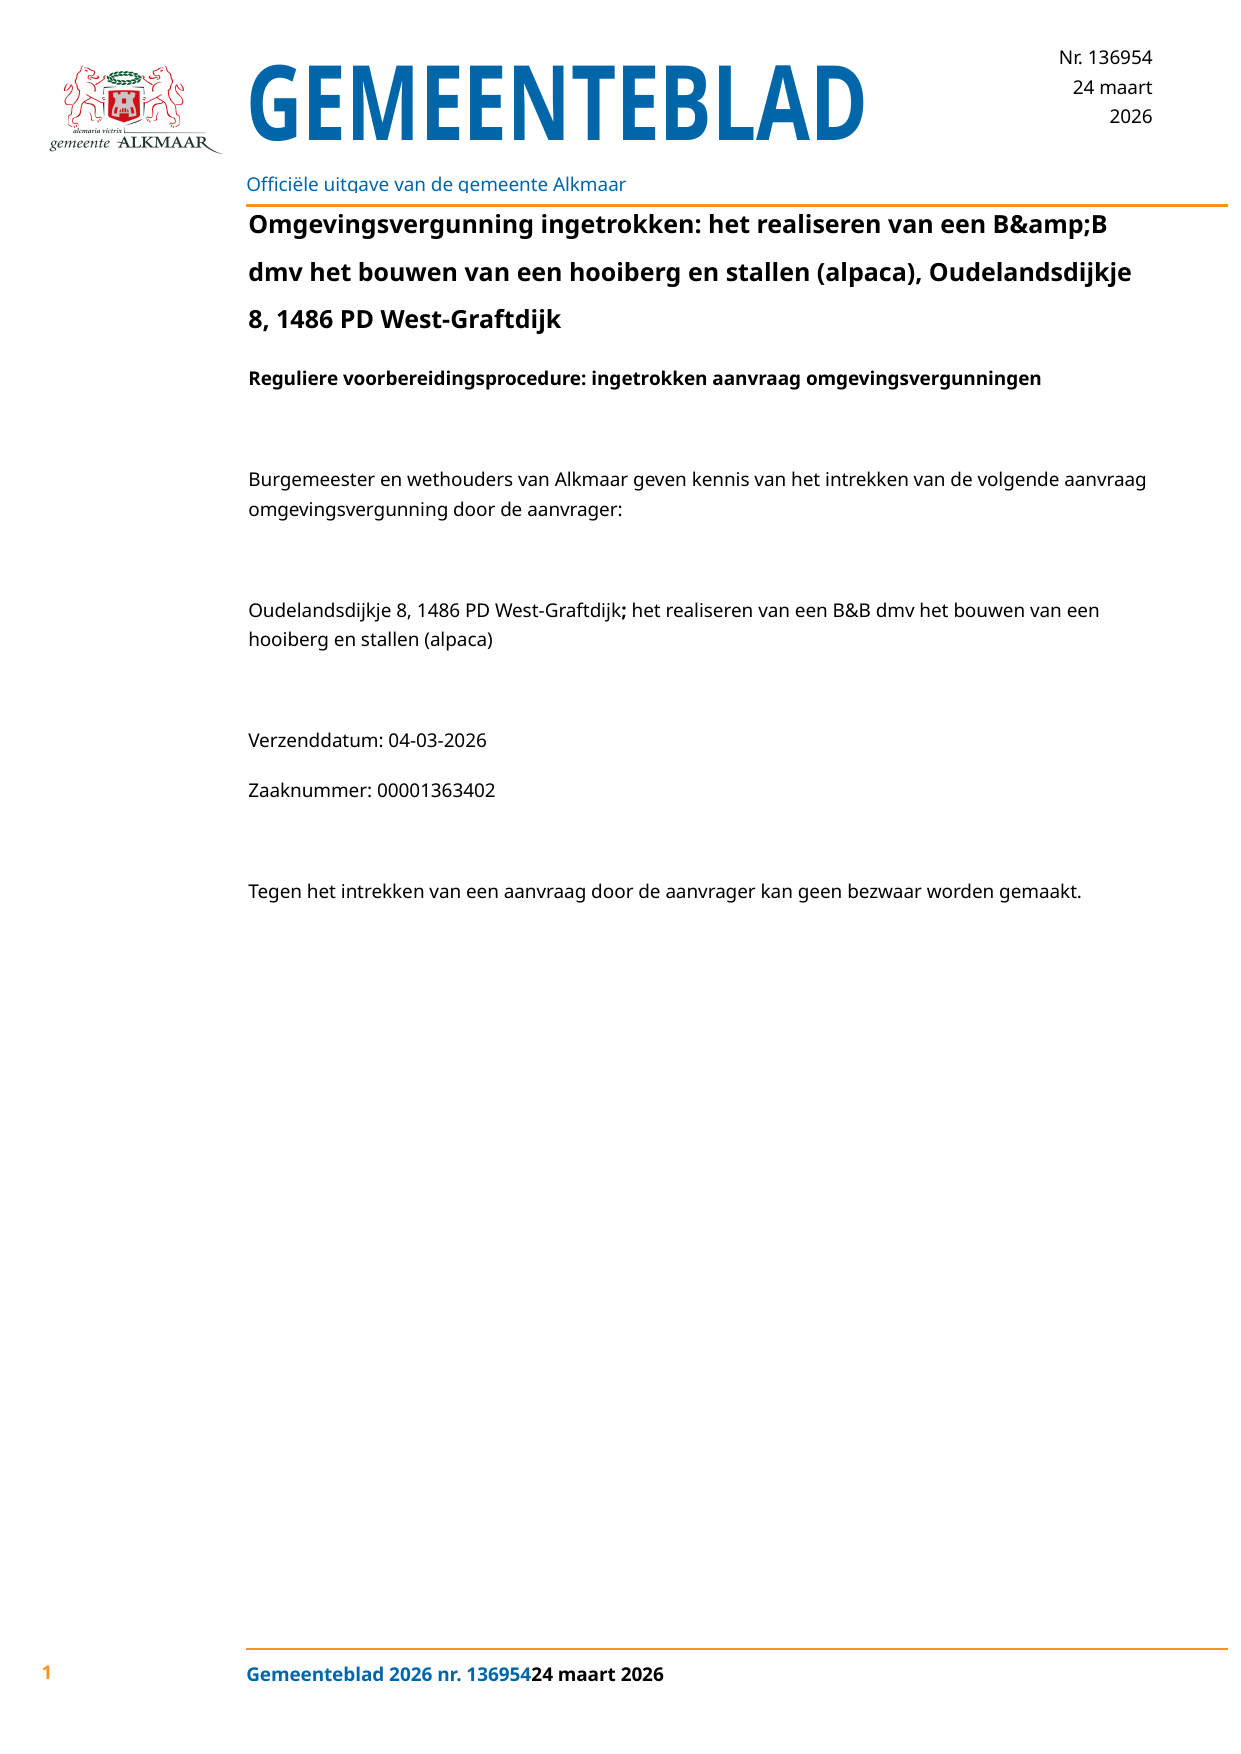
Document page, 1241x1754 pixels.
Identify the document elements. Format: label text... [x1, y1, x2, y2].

text Burgemeester en wethouders van Alkmaar geven kennis van het intrekken van de volgende aanvraag omgevingsvergunning door de aanvrager: [248, 466, 1152, 522]
text Reguliere voorbereidingsprocedure: ingetrokken aanvraag omgevingsvergunningen [248, 366, 1152, 391]
text Omgevingsvergunning ingetrokken: het realiseren van een B&amp;B dmv het bouwen van een hooiberg en stallen (alpaca), Oudelandsdijkje 8, 1486 PD West-Graftdijk [248, 207, 1152, 336]
text Tegen het intrekken van een aanvraag door de aanvrager kan geen bezwaar worden gemaakt. [248, 878, 1152, 904]
text Zaaknummer: 00001363402 [248, 778, 1152, 803]
picture [41, 47, 231, 172]
text Verzenddatum: 04-03-2026 [248, 727, 1152, 753]
text Oudelandsdijkje 8, 1486 PD West-Graftdijk; het realiseren van een B&B dmv het bouwen van een hooiberg en stallen (alpaca) [248, 597, 1152, 652]
